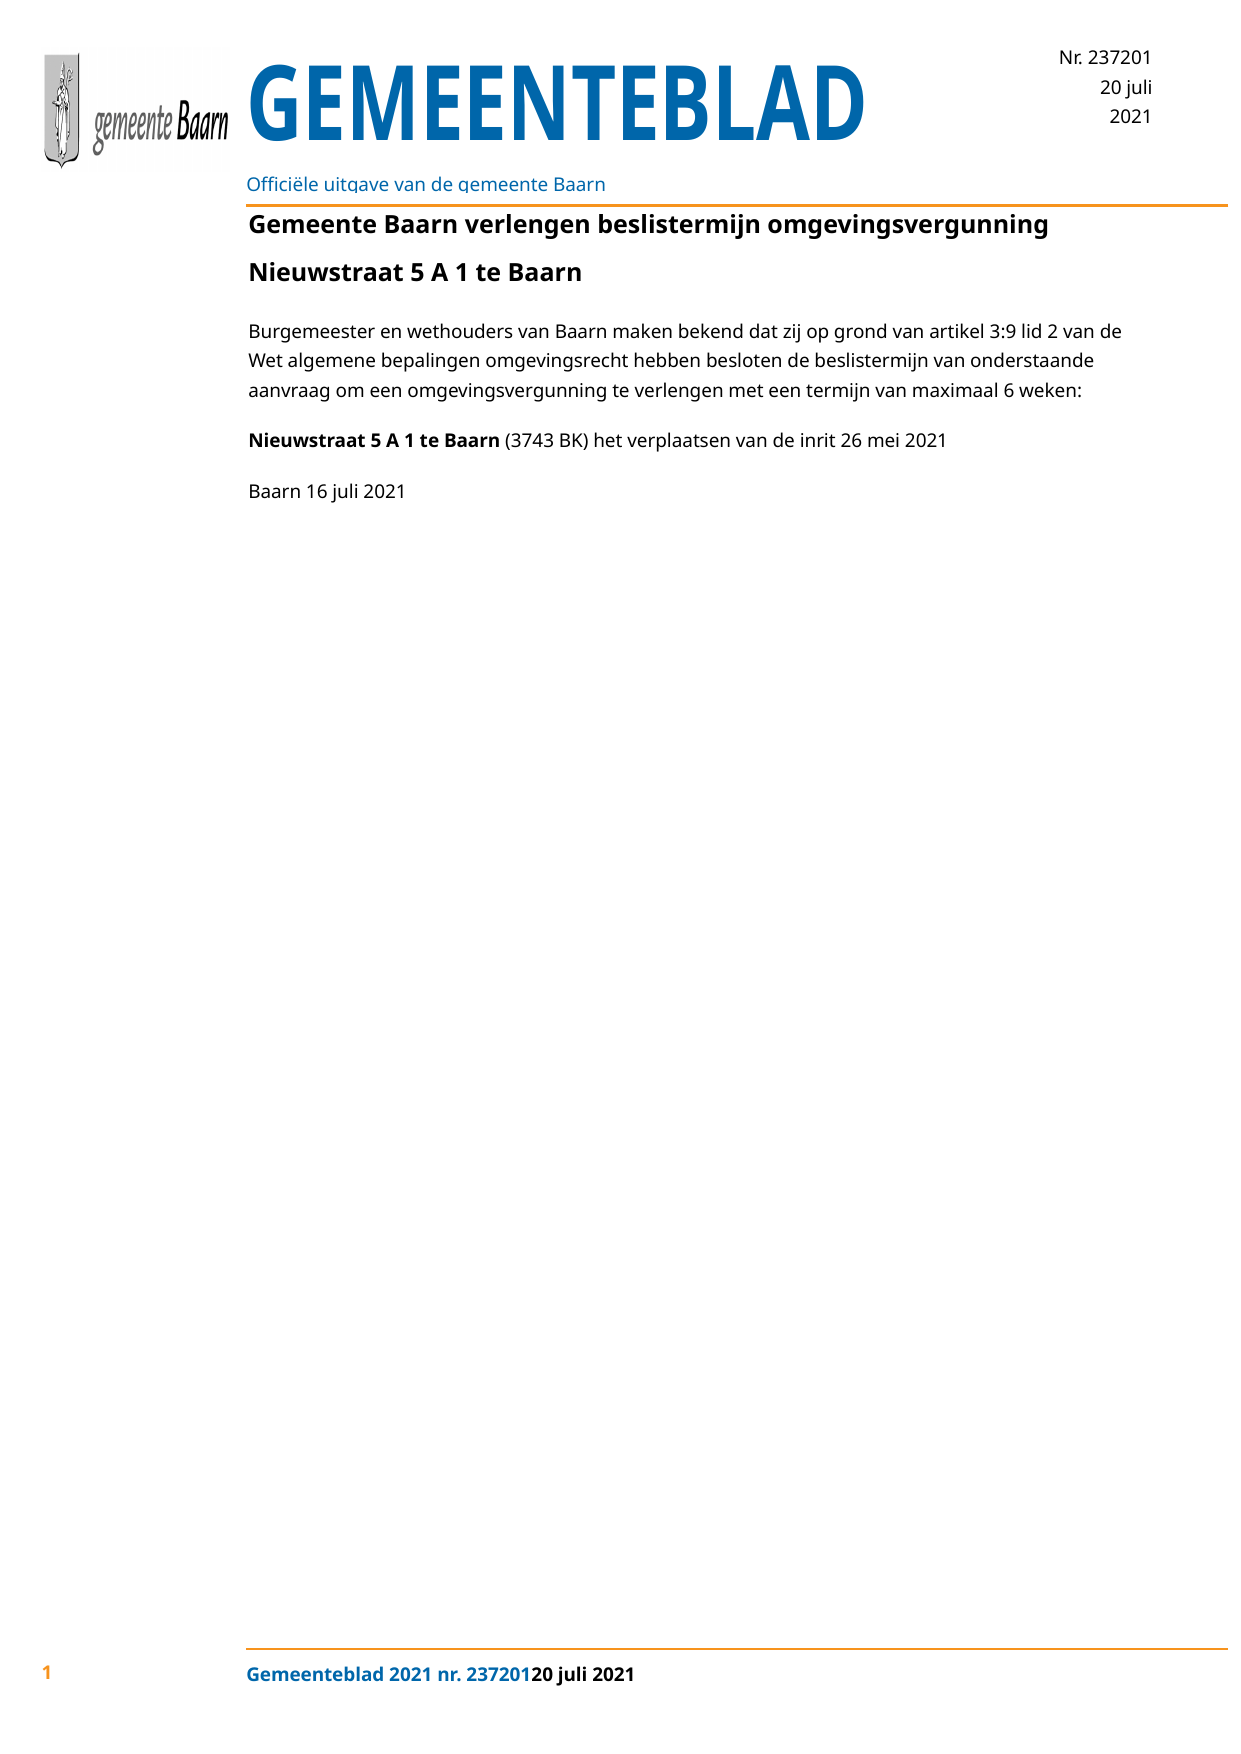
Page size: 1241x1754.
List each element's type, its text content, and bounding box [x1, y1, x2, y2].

picture [41, 47, 231, 172]
text Burgemeester en wethouders van Baarn maken bekend dat zij op grond van artikel 3:9 lid 2 van de Wet algemene bepalingen omgevingsrecht hebben besloten de beslistermijn van onderstaande aanvraag om een omgevingsvergunning te verlengen met een termijn van maximaal 6 weken: [248, 318, 1152, 403]
text Baarn 16 juli 2021 [248, 478, 1152, 504]
text Nieuwstraat 5 A 1 te Baarn (3743 BK) het verplaatsen van de inrit 26 mei 2021 [248, 427, 1152, 453]
text Gemeente Baarn verlengen beslistermijn omgevingsvergunning Nieuwstraat 5 A 1 te Baarn [248, 207, 1152, 288]
